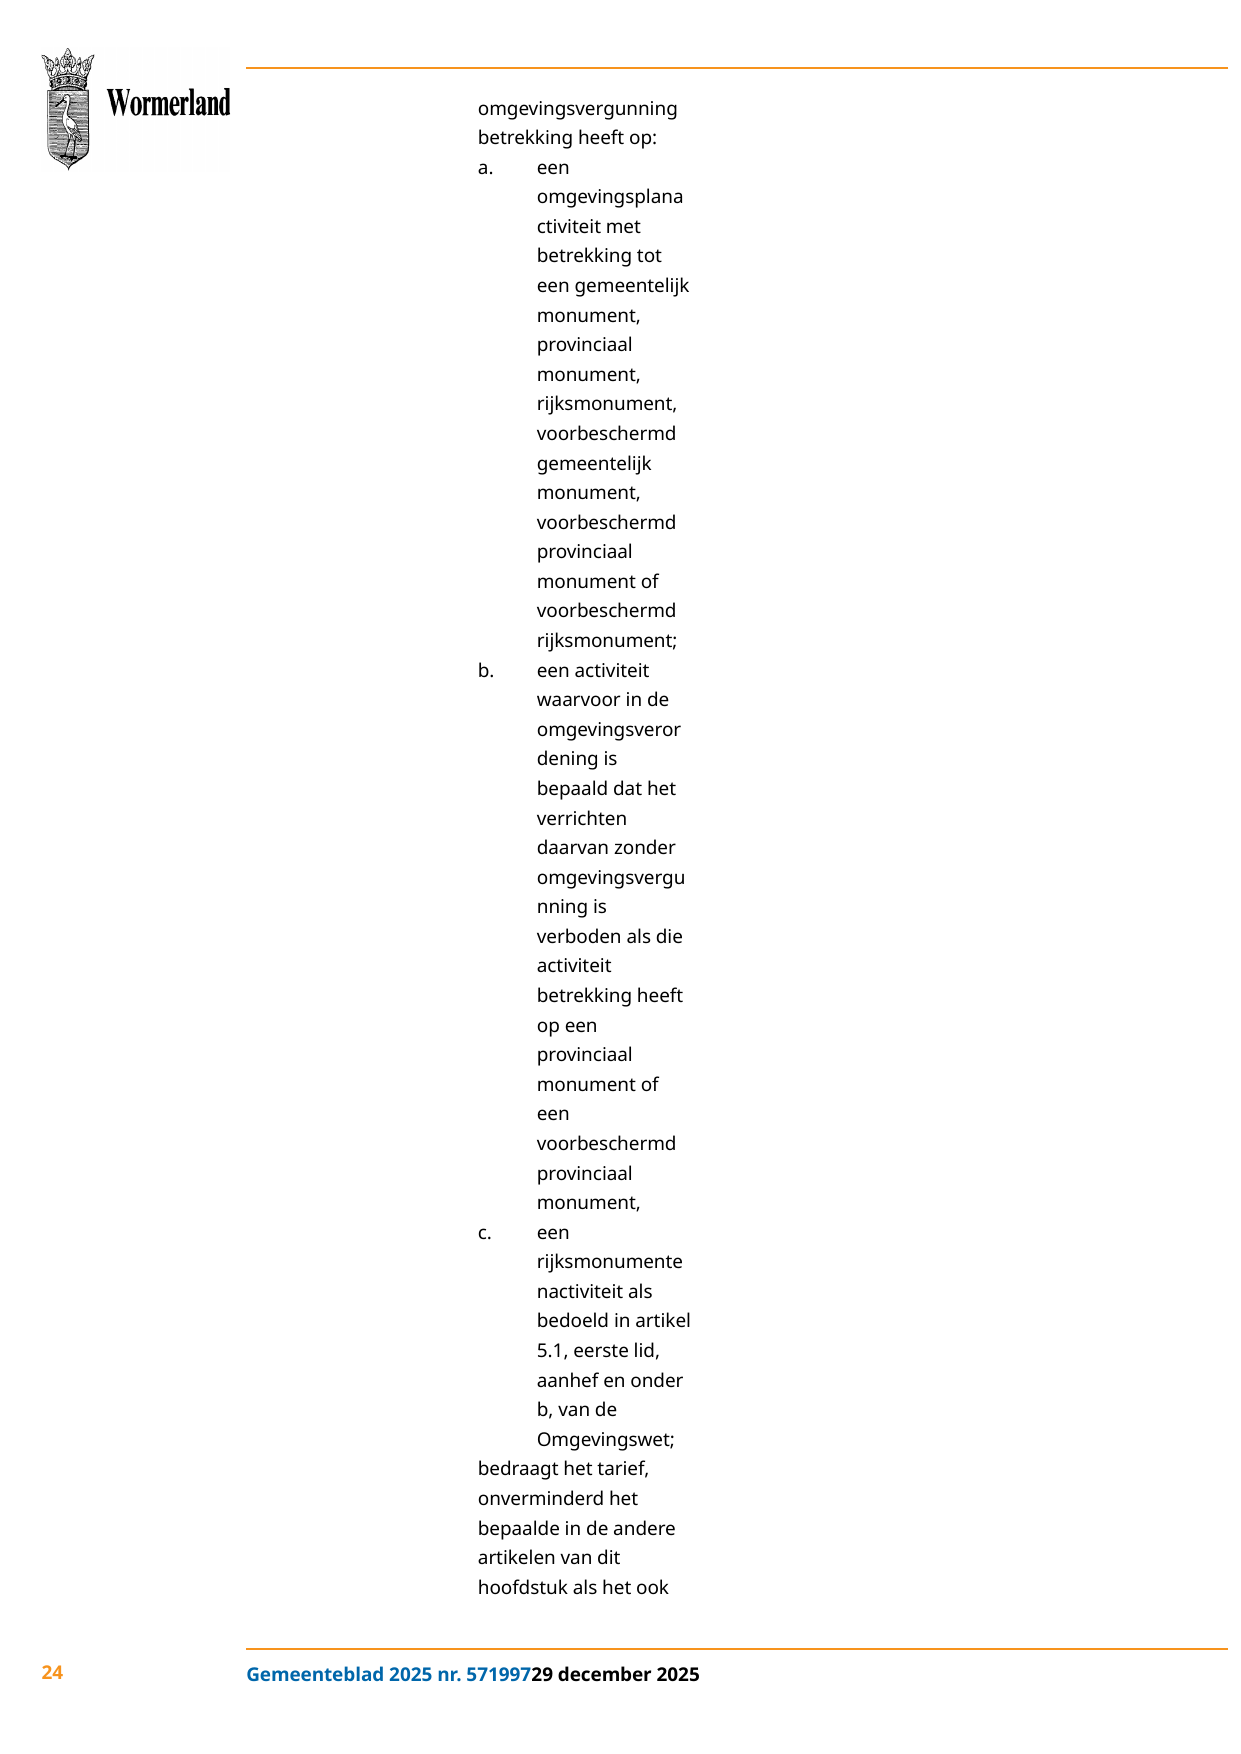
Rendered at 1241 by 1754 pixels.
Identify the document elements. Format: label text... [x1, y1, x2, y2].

table_cell [922, 95, 1152, 1600]
picture [41, 47, 231, 172]
table_cell [692, 95, 922, 1600]
table_cell [248, 95, 478, 1600]
table_cell omgevingsvergunning betrekking heeft op: een omgevingsplanactiviteit met betrekking tot een gemeentelijk monument, provinciaal monument, rijksmonument, voorbeschermd gemeentelijk monument, voorbeschermd provinciaal monument of voorbeschermd rijksmonument; een activiteit waarvoor in de omgevingsverordening is bepaald dat het verrichten daarvan zonder omgevingsvergunning is verboden als die activiteit betrekking heeft op een provinciaal monument of een voorbeschermd provinciaal monument, een rijksmonumentenactiviteit als bedoeld in artikel 5.1, eerste lid, aanhef en onder b, van de Omgevingswet; bedraagt het tarief, onverminderd het bepaalde in de andere artikelen van dit hoofdstuk als het ook [478, 95, 692, 1600]
